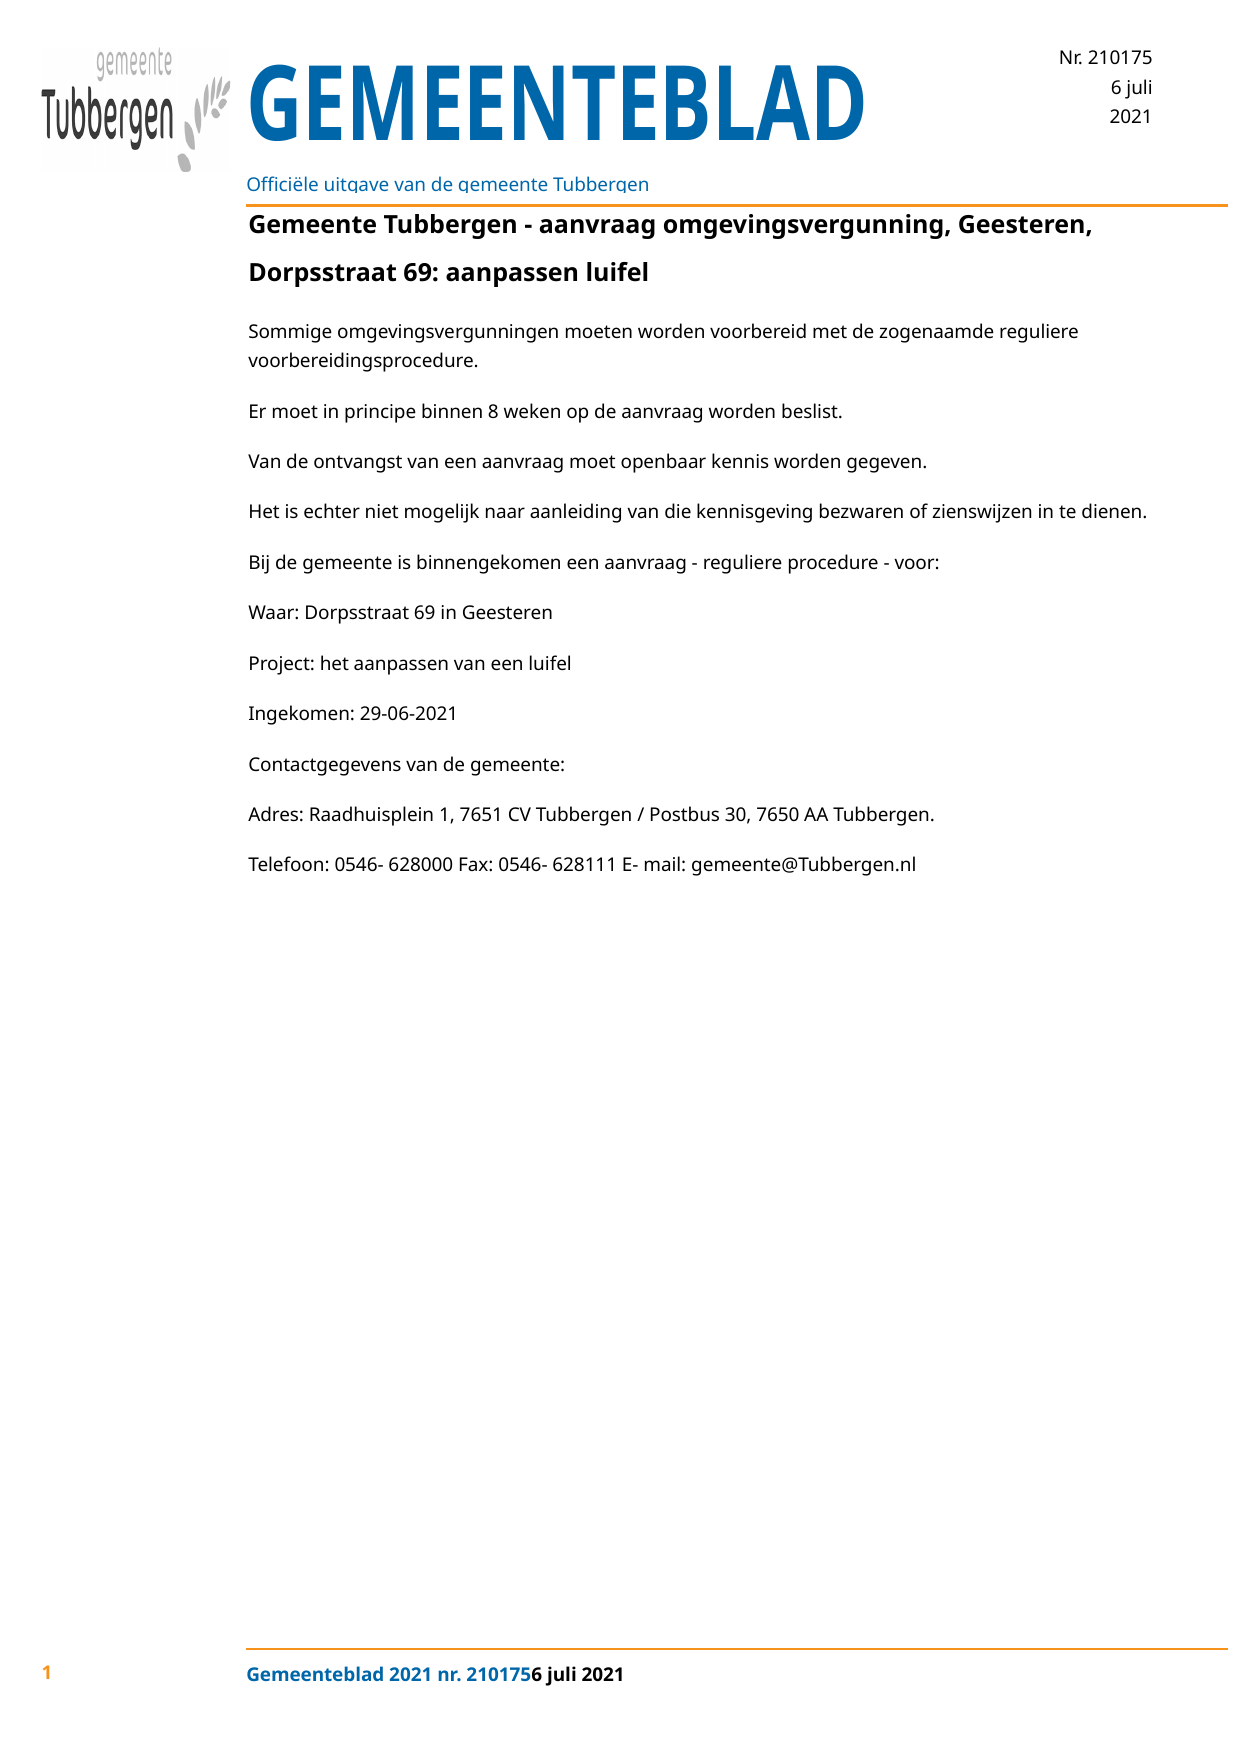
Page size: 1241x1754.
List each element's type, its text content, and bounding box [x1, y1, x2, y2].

picture [41, 47, 231, 172]
text Sommige omgevingsvergunningen moeten worden voorbereid met de zogenaamde reguliere voorbereidingsprocedure. [248, 318, 1152, 373]
text Ingekomen: 29-06-2021 [248, 700, 1152, 726]
text Gemeente Tubbergen - aanvraag omgevingsvergunning, Geesteren, Dorpsstraat 69: aanpassen luifel [248, 207, 1152, 288]
text Van de ontvangst van een aanvraag moet openbaar kennis worden gegeven. [248, 448, 1152, 474]
text Contactgegevens van de gemeente: [248, 751, 1152, 777]
text Waar: Dorpsstraat 69 in Geesteren [248, 599, 1152, 625]
text Adres: Raadhuisplein 1, 7651 CV Tubbergen / Postbus 30, 7650 AA Tubbergen. [248, 801, 1152, 827]
text Bij de gemeente is binnengekomen een aanvraag - reguliere procedure - voor: [248, 549, 1152, 575]
text Het is echter niet mogelijk naar aanleiding van die kennisgeving bezwaren of zienswijzen in te dienen. [248, 499, 1152, 524]
text Telefoon: 0546- 628000 Fax: 0546- 628111 E- mail: gemeente@Tubbergen.nl [248, 852, 1152, 877]
text Er moet in principe binnen 8 weken op de aanvraag worden beslist. [248, 398, 1152, 424]
text Project: het aanpassen van een luifel [248, 650, 1152, 676]
